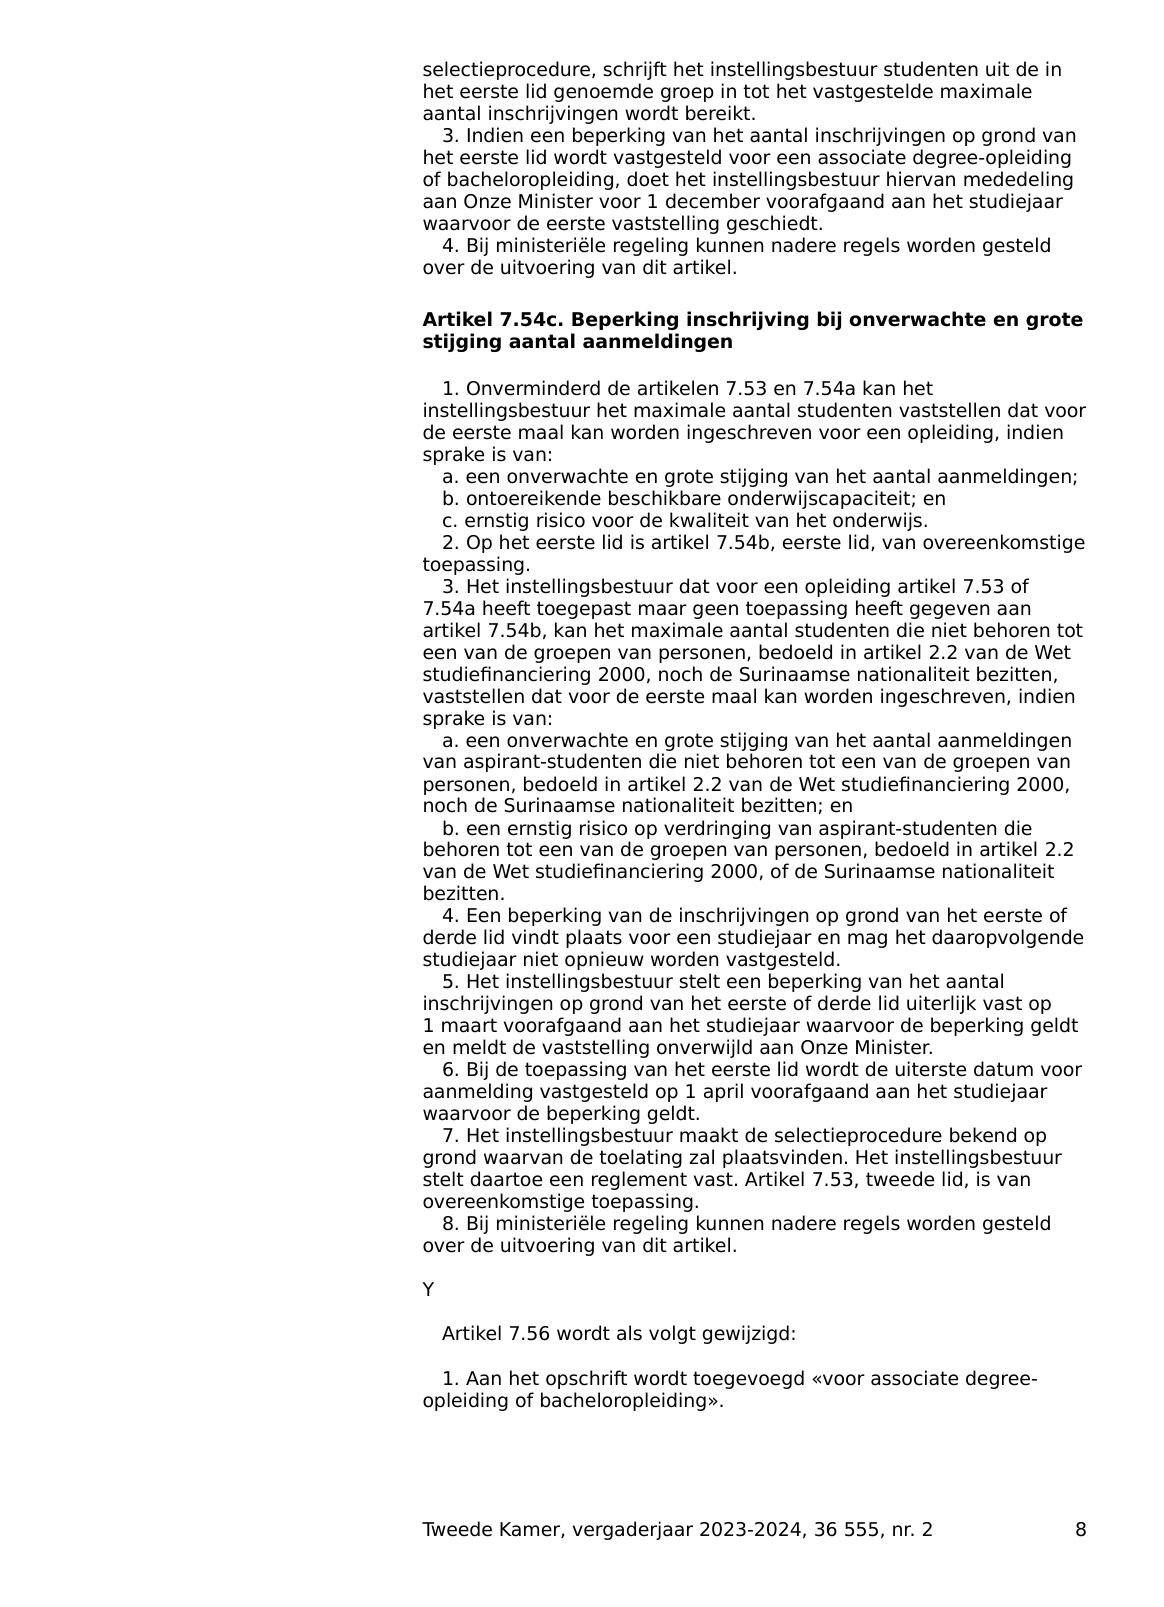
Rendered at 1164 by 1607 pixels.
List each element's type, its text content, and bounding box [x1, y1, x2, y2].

text b. een ernstig risico op verdringing van aspirant-studenten die behoren tot een van de groepen van personen, bedoeld in artikel 2.2 van de Wet studiefinanciering 2000, of de Surinaamse nationaliteit bezitten. [422, 817, 1087, 905]
text 4. Bij ministeriële regeling kunnen nadere regels worden gesteld over de uitvoering van dit artikel. [422, 235, 1087, 279]
text 3. Het instellingsbestuur dat voor een opleiding artikel 7.53 of 7.54a heeft toegepast maar geen toepassing heeft gegeven aan artikel 7.54b, kan het maximale aantal studenten die niet behoren tot een van de groepen van personen, bedoeld in artikel 2.2 van de Wet studiefinanciering 2000, noch de Surinaamse nationaliteit bezitten, vaststellen dat voor de eerste maal kan worden ingeschreven, indien sprake is van: [422, 576, 1087, 729]
text 1. Aan het opschrift wordt toegevoegd «voor associate degree-opleiding of bacheloropleiding». [422, 1367, 1087, 1411]
text b. ontoereikende beschikbare onderwijscapaciteit; en [422, 488, 1087, 510]
text 4. Een beperking van de inschrijvingen op grond van het eerste of derde lid vindt plaats voor een studiejaar en mag het daaropvolgende studiejaar niet opnieuw worden vastgesteld. [422, 905, 1087, 971]
text selectieprocedure, schrijft het instellingsbestuur studenten uit de in het eerste lid genoemde groep in tot het vastgestelde maximale aantal inschrijvingen wordt bereikt. [422, 59, 1087, 125]
text 1. Onverminderd de artikelen 7.53 en 7.54a kan het instellingsbestuur het maximale aantal studenten vaststellen dat voor de eerste maal kan worden ingeschreven voor een opleiding, indien sprake is van: [422, 378, 1087, 466]
text a. een onverwachte en grote stijging van het aantal aanmeldingen van aspirant-studenten die niet behoren tot een van de groepen van personen, bedoeld in artikel 2.2 van de Wet studiefinanciering 2000, noch de Surinaamse nationaliteit bezitten; en [422, 729, 1087, 817]
text 7. Het instellingsbestuur maakt de selectieprocedure bekend op grond waarvan de toelating zal plaatsvinden. Het instellingsbestuur stelt daartoe een reglement vast. Artikel 7.53, tweede lid, is van overeenkomstige toepassing. [422, 1125, 1087, 1213]
text 3. Indien een beperking van het aantal inschrijvingen op grond van het eerste lid wordt vastgesteld voor een associate degree-opleiding of bacheloropleiding, doet het instellingsbestuur hiervan mededeling aan Onze Minister voor 1 december voorafgaand aan het studiejaar waarvoor de eerste vaststelling geschiedt. [422, 125, 1087, 235]
text 8. Bij ministeriële regeling kunnen nadere regels worden gesteld over de uitvoering van dit artikel. [422, 1213, 1087, 1257]
text 5. Het instellingsbestuur stelt een beperking van het aantal inschrijvingen op grond van het eerste of derde lid uiterlijk vast op 1 maart voorafgaand aan het studiejaar waarvoor de beperking geldt en meldt de vaststelling onverwijld aan Onze Minister. [422, 971, 1087, 1059]
text 2. Op het eerste lid is artikel 7.54b, eerste lid, van overeenkomstige toepassing. [422, 532, 1087, 576]
text c. ernstig risico voor de kwaliteit van het onderwijs. [422, 510, 1087, 532]
text Y [422, 1279, 1087, 1301]
text Artikel 7.56 wordt als volgt gewijzigd: [422, 1323, 1087, 1345]
subtitle Artikel 7.54c. Beperking inschrijving bij onverwachte en grote stijging aantal aanmeldingen [422, 309, 1087, 353]
text a. een onverwachte en grote stijging van het aantal aanmeldingen; [422, 466, 1087, 488]
text 6. Bij de toepassing van het eerste lid wordt de uiterste datum voor aanmelding vastgesteld op 1 april voorafgaand aan het studiejaar waarvoor de beperking geldt. [422, 1059, 1087, 1125]
